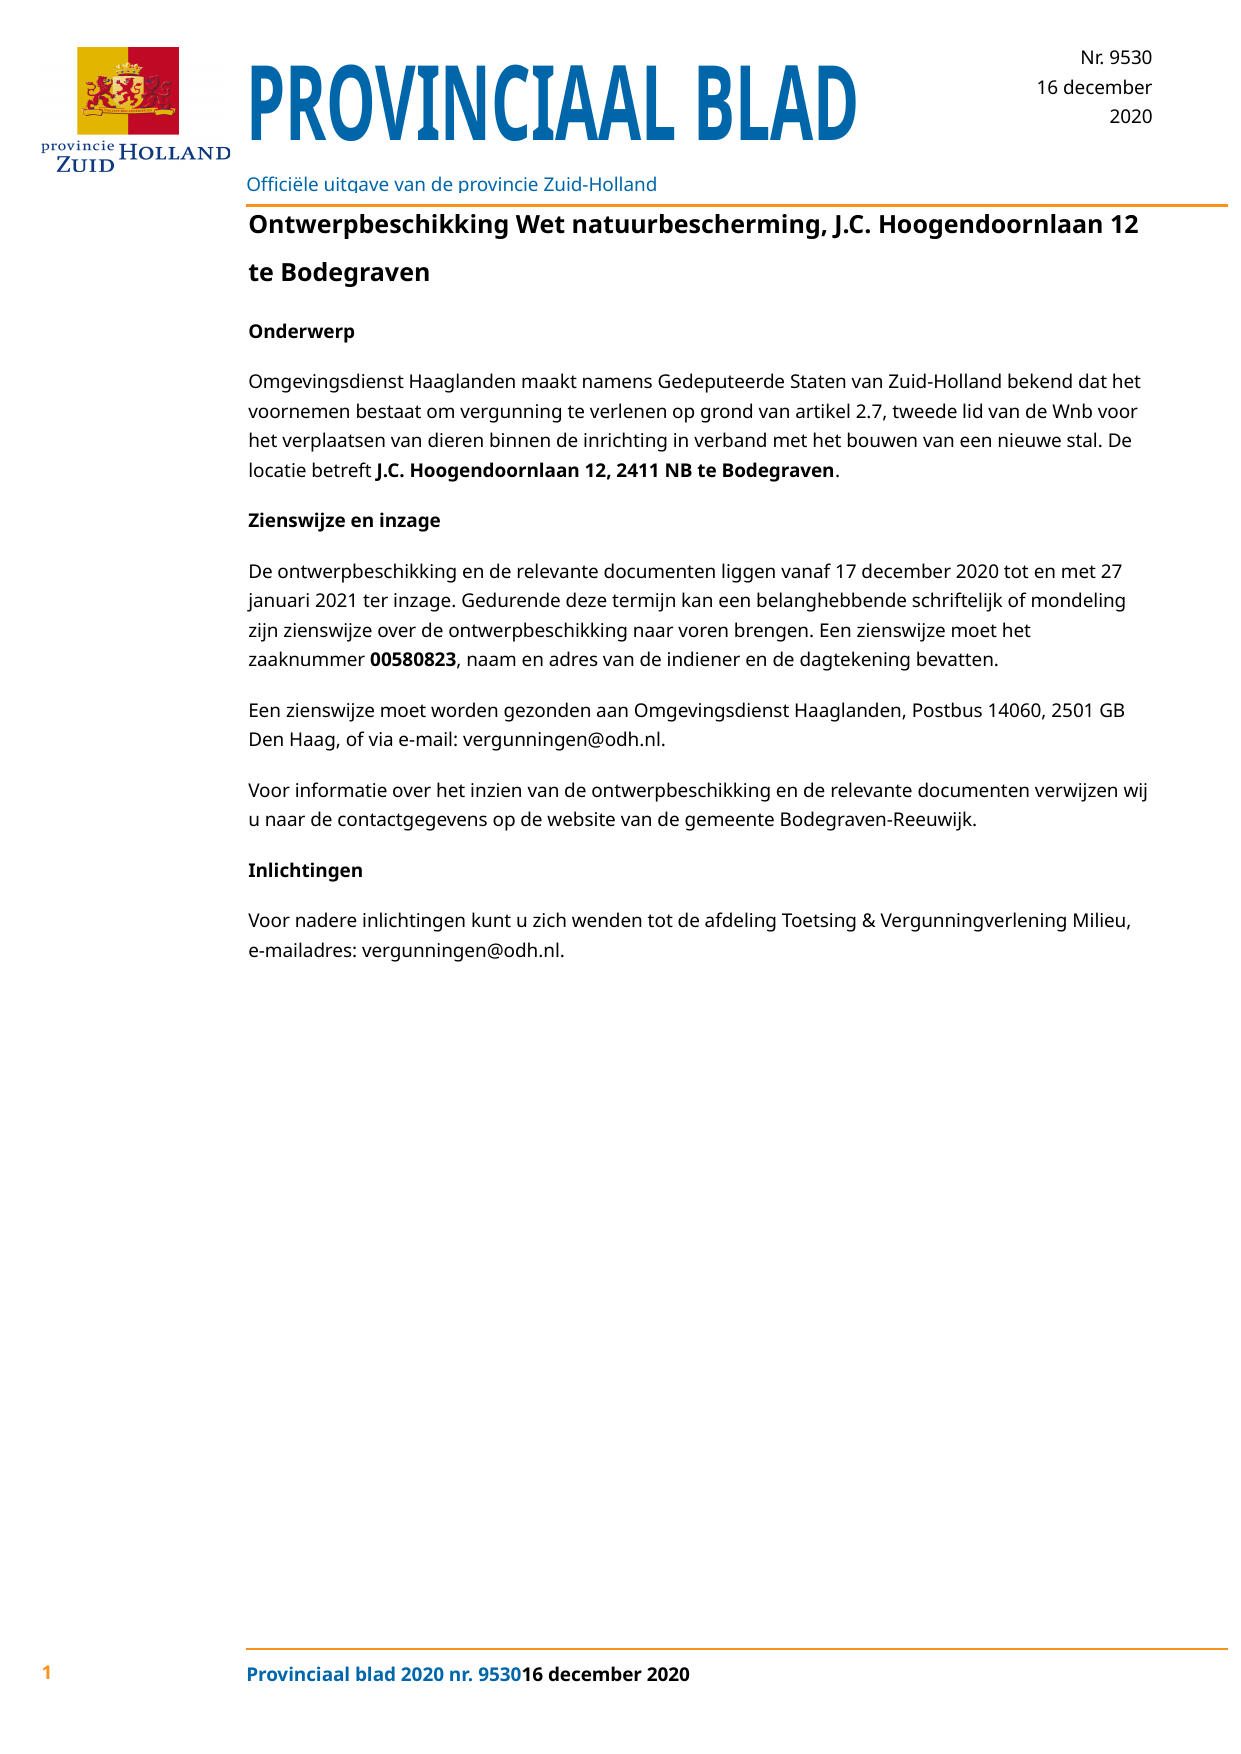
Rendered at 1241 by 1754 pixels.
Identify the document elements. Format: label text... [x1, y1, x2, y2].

text Inlichtingen [248, 857, 1152, 883]
text Omgevingsdienst Haaglanden maakt namens Gedeputeerde Staten van Zuid-Holland bekend dat het voornemen bestaat om vergunning te verlenen op grond van artikel 2.7, tweede lid van de Wnb voor het verplaatsen van dieren binnen de inrichting in verband met het bouwen van een nieuwe stal. De locatie betreft J.C. Hoogendoornlaan 12, 2411 NB te Bodegraven. [248, 368, 1152, 483]
text Onderwerp [248, 318, 1152, 344]
text De ontwerpbeschikking en de relevante documenten liggen vanaf 17 december 2020 tot en met 27 januari 2021 ter inzage. Gedurende deze termijn kan een belanghebbende schriftelijk of mondeling zijn zienswijze over de ontwerpbeschikking naar voren brengen. Een zienswijze moet het zaaknummer 00580823, naam en adres van de indiener en de dagtekening bevatten. [248, 558, 1152, 672]
text Voor nadere inlichtingen kunt u zich wenden tot de afdeling Toetsing & Vergunningverlening Milieu, e-mailadres: vergunningen@odh.nl. [248, 907, 1152, 963]
text Een zienswijze moet worden gezonden aan Omgevingsdienst Haaglanden, Postbus 14060, 2501 GB Den Haag, of via e-mail: vergunningen@odh.nl. [248, 697, 1152, 752]
text Zienswijze en inzage [248, 507, 1152, 533]
picture [41, 47, 231, 172]
text Voor informatie over het inzien van de ontwerpbeschikking en de relevante documenten verwijzen wij u naar de contactgegevens op de website van de gemeente Bodegraven-Reeuwijk. [248, 777, 1152, 832]
text Ontwerpbeschikking Wet natuurbescherming, J.C. Hoogendoornlaan 12 te Bodegraven [248, 207, 1152, 288]
